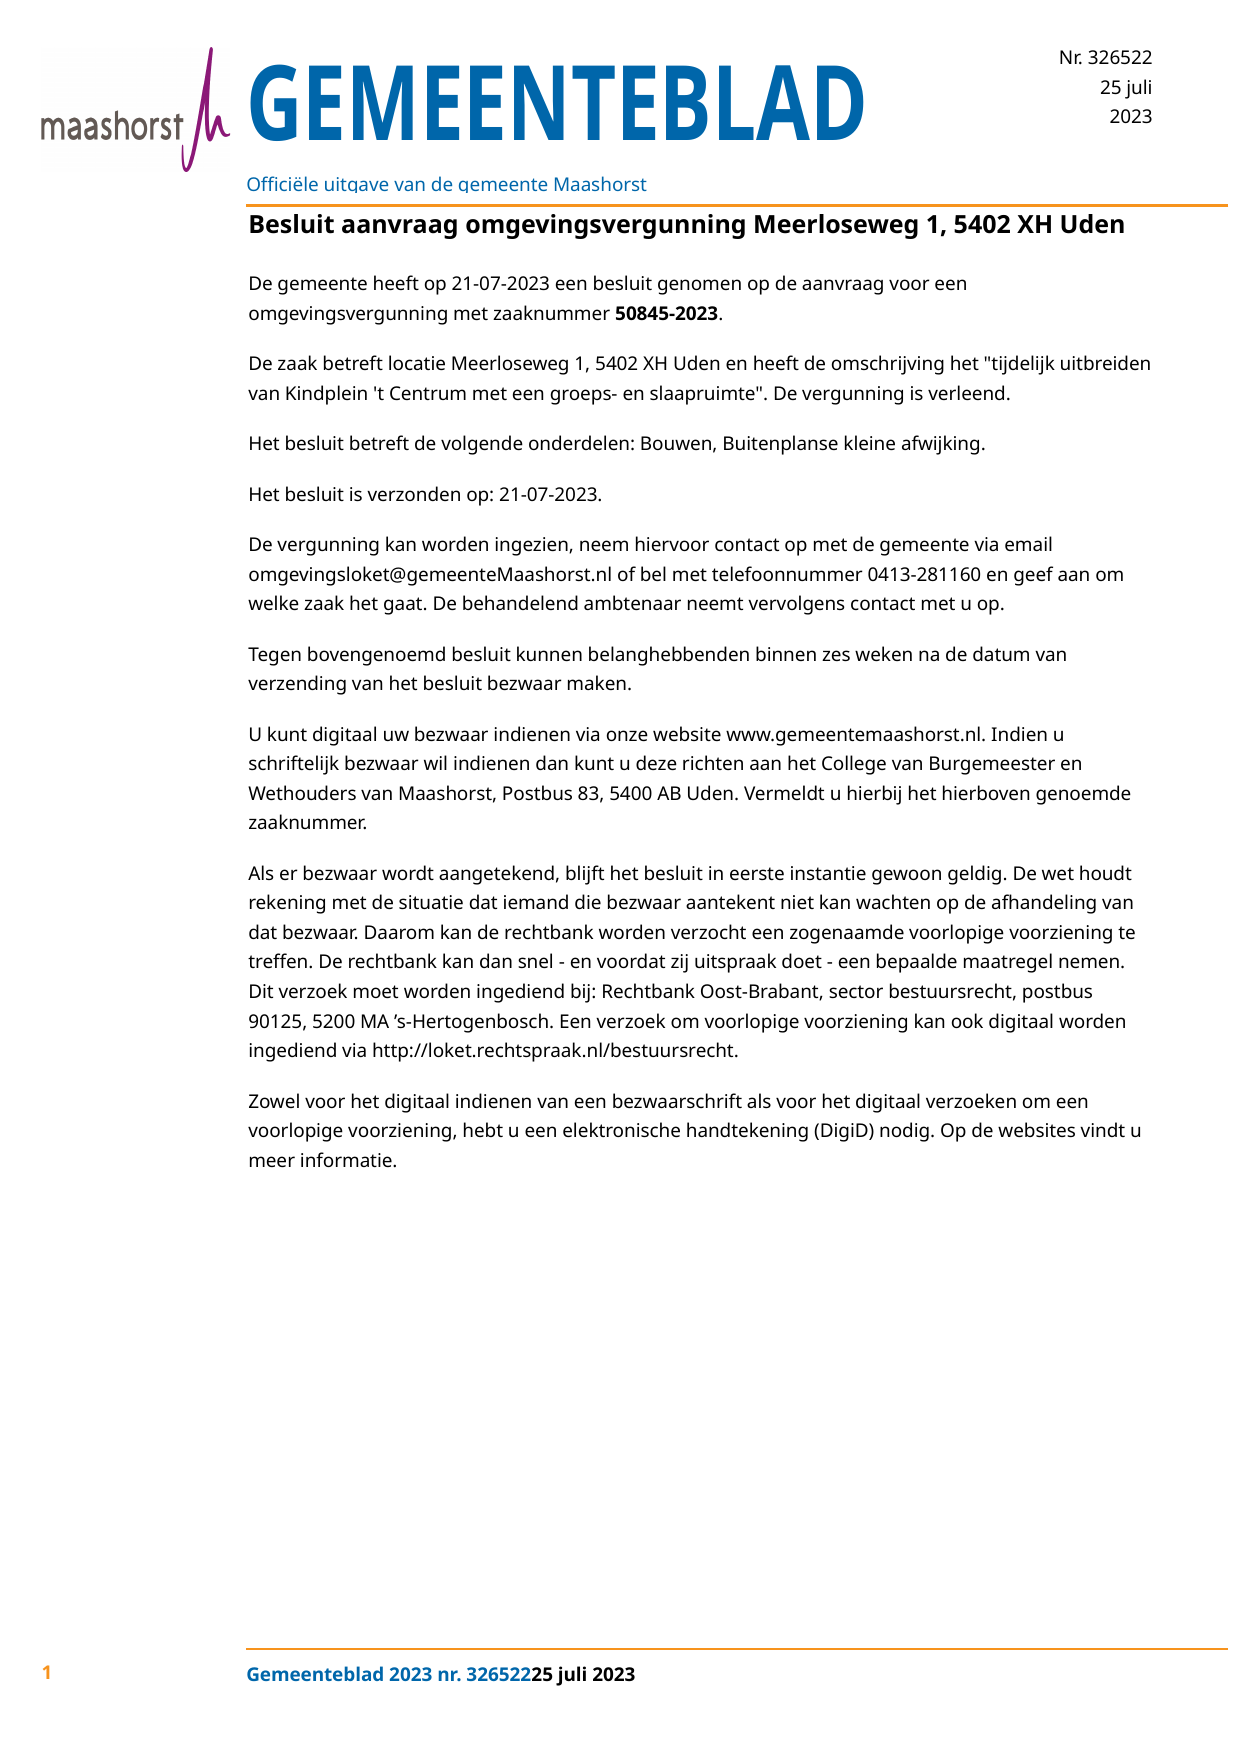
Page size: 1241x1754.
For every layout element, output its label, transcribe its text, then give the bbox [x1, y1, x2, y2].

text U kunt digitaal uw bezwaar indienen via onze website www.gemeentemaashorst.nl. Indien u schriftelijk bezwaar wil indienen dan kunt u deze richten aan het College van Burgemeester en Wethouders van Maashorst, Postbus 83, 5400 AB Uden. Vermeldt u hierbij het hierboven genoemde zaaknummer. [248, 721, 1152, 835]
text De gemeente heeft op 21-07-2023 een besluit genomen op de aanvraag voor een omgevingsvergunning met zaaknummer 50845-2023. [248, 270, 1152, 326]
text Het besluit betreft de volgende onderdelen: Bouwen, Buitenplanse kleine afwijking. [248, 430, 1152, 456]
text De vergunning kan worden ingezien, neem hiervoor contact op met de gemeente via email omgevingsloket@gemeenteMaashorst.nl of bel met telefoonnummer 0413-281160 en geef aan om welke zaak het gaat. De behandelend ambtenaar neemt vervolgens contact met u op. [248, 531, 1152, 616]
text Zowel voor het digitaal indienen van een bezwaarschrift als voor het digitaal verzoeken om een voorlopige voorziening, hebt u een elektronische handtekening (DigiD) nodig. Op de websites vindt u meer informatie. [248, 1088, 1152, 1173]
text Tegen bovengenoemd besluit kunnen belanghebbenden binnen zes weken na de datum van verzending van het besluit bezwaar maken. [248, 641, 1152, 696]
text Als er bezwaar wordt aangetekend, blijft het besluit in eerste instantie gewoon geldig. De wet houdt rekening met de situatie dat iemand die bezwaar aantekent niet kan wachten op de afhandeling van dat bezwaar. Daarom kan de rechtbank worden verzocht een zogenaamde voorlopige voorziening te treffen. De rechtbank kan dan snel - en voordat zij uitspraak doet - een bepaalde maatregel nemen. Dit verzoek moet worden ingediend bij: Rechtbank Oost-Brabant, sector bestuursrecht, postbus 90125, 5200 MA ’s-Hertogenbosch. Een verzoek om voorlopige voorziening kan ook digitaal worden ingediend via http://loket.rechtspraak.nl/bestuursrecht. [248, 860, 1152, 1063]
text Besluit aanvraag omgevingsvergunning Meerloseweg 1, 5402 XH Uden [248, 207, 1152, 241]
picture [41, 47, 231, 172]
text Het besluit is verzonden op: 21-07-2023. [248, 481, 1152, 506]
text De zaak betreft locatie Meerloseweg 1, 5402 XH Uden en heeft de omschrijving het "tijdelijk uitbreiden van Kindplein 't Centrum met een groeps- en slaapruimte". De vergunning is verleend. [248, 350, 1152, 406]
